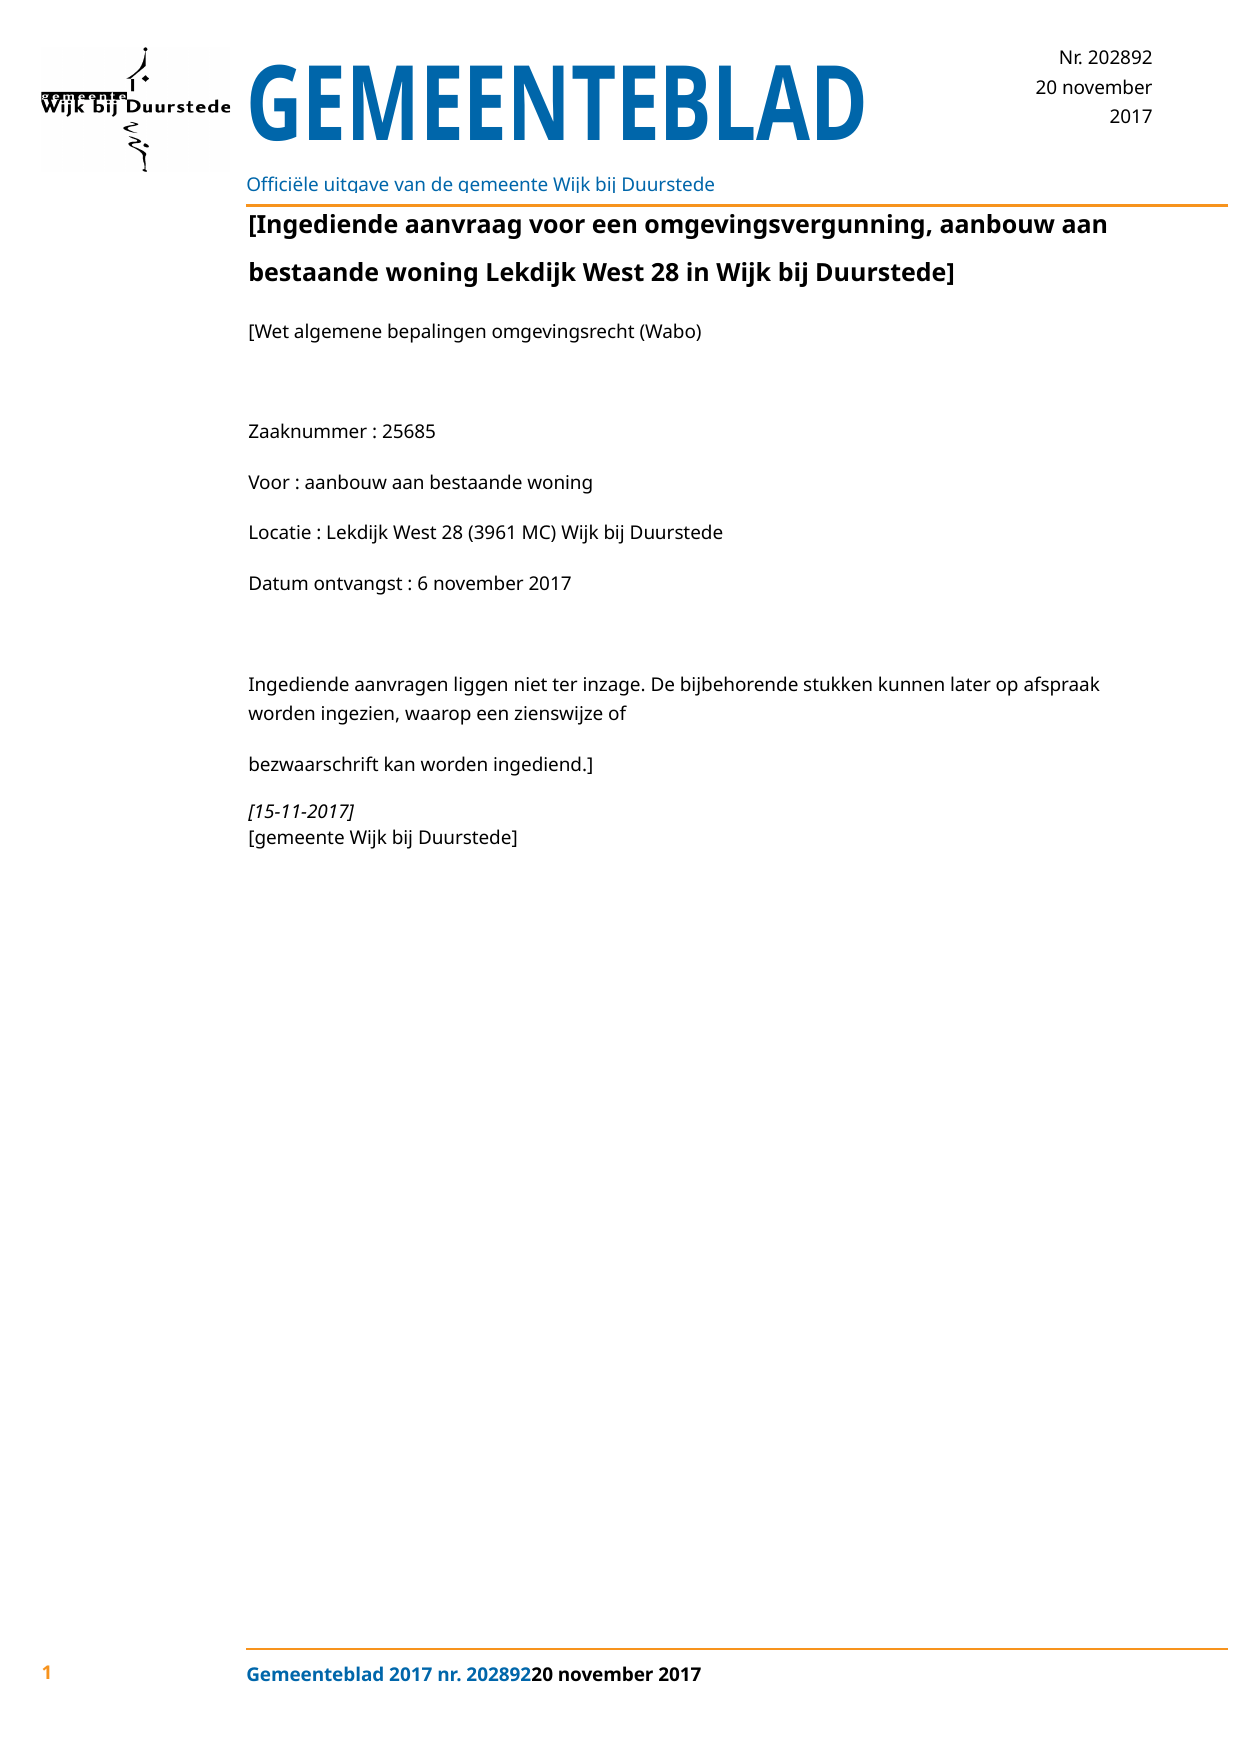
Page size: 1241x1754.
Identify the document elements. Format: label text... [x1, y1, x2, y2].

text Voor : aanbouw aan bestaande woning [248, 469, 1152, 495]
text [gemeente Wijk bij Duurstede] [248, 824, 1152, 850]
text Locatie : Lekdijk West 28 (3961 MC) Wijk bij Duurstede [248, 519, 1152, 545]
text [Ingediende aanvraag voor een omgevingsvergunning, aanbouw aan bestaande woning Lekdijk West 28 in Wijk bij Duurstede] [248, 207, 1152, 288]
text bezwaarschrift kan worden ingediend.] [248, 751, 1152, 777]
text [Wet algemene bepalingen omgevingsrecht (Wabo) [248, 318, 1152, 344]
picture [41, 47, 231, 172]
text Datum ontvangst : 6 november 2017 [248, 570, 1152, 596]
text [15-11-2017] [248, 799, 1152, 824]
text Ingediende aanvragen liggen niet ter inzage. De bijbehorende stukken kunnen later op afspraak worden ingezien, waarop een zienswijze of [248, 671, 1152, 726]
text Zaaknummer : 25685 [248, 419, 1152, 444]
